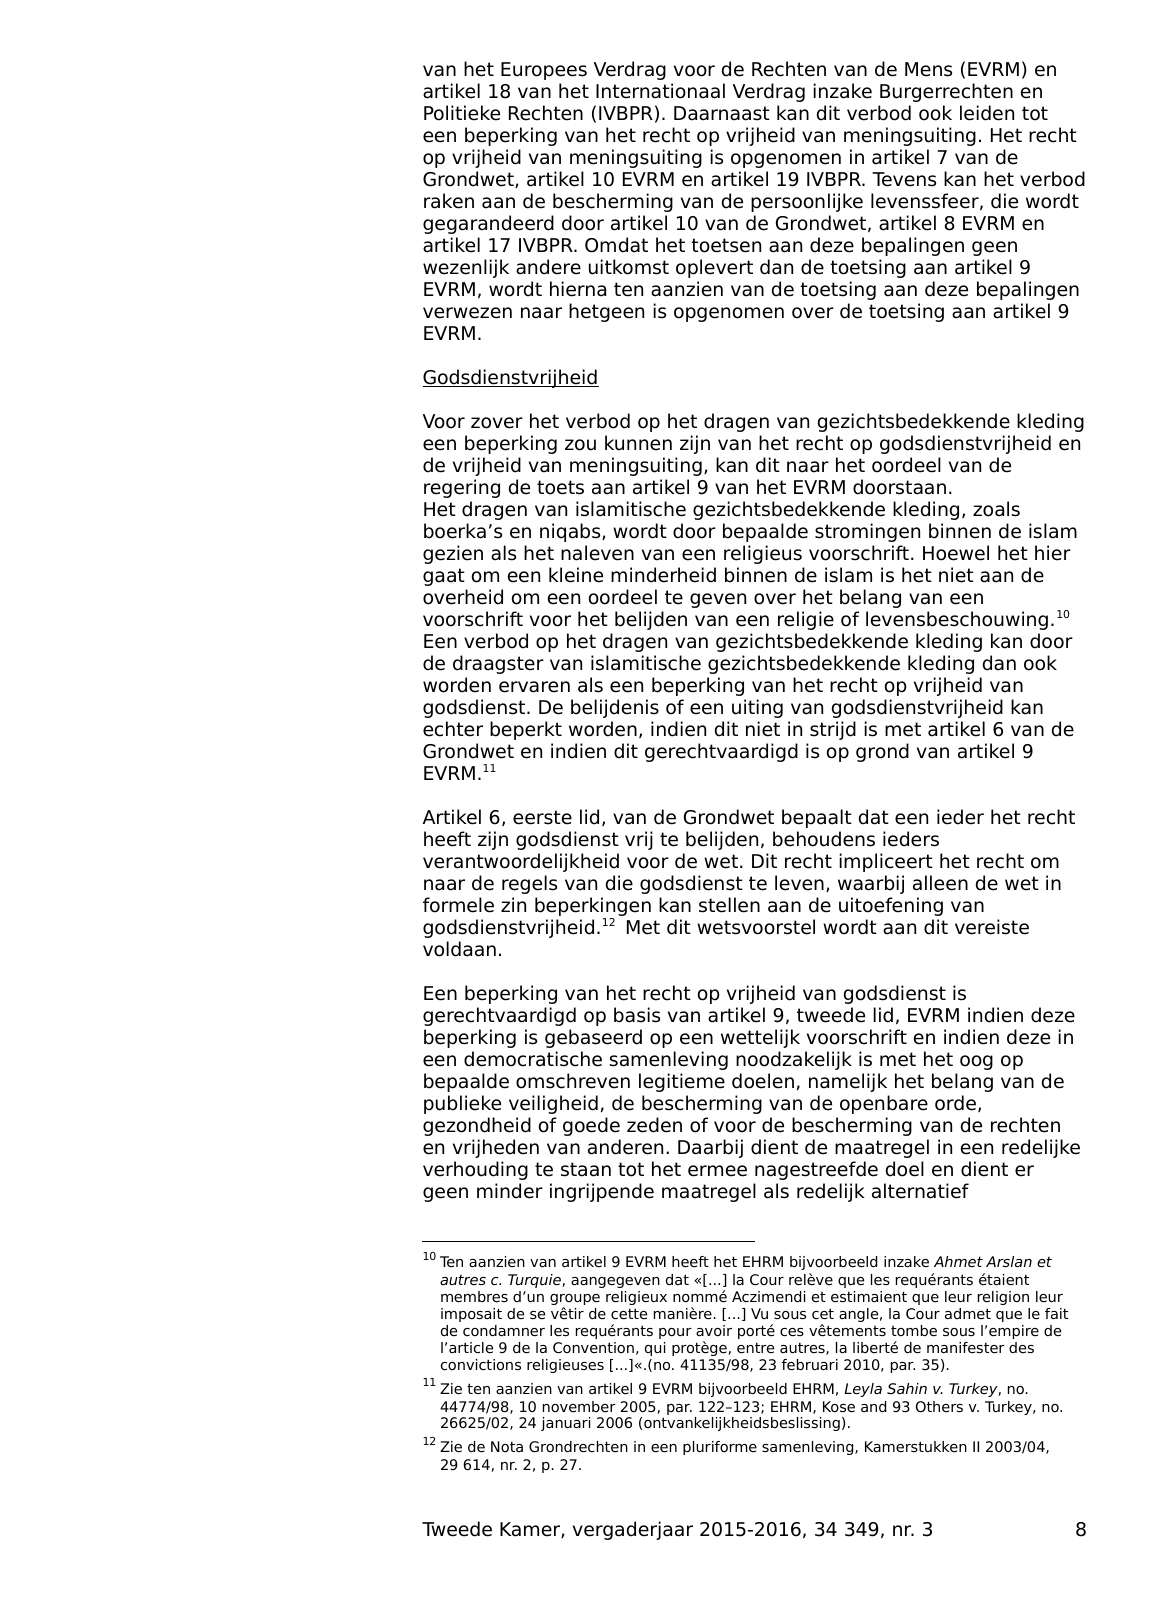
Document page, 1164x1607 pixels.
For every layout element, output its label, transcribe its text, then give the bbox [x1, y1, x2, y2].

text Artikel 6, eerste lid, van de Grondwet bepaalt dat een ieder het recht heeft zijn godsdienst vrij te belijden, behoudens ieders verantwoordelijkheid voor de wet. Dit recht impliceert het recht om naar de regels van die godsdienst te leven, waarbij alleen de wet in formele zin beperkingen kan stellen aan de uitoefening van godsdienstvrijheid. Met dit wetsvoorstel wordt aan dit vereiste voldaan. [422, 807, 1087, 961]
text Het dragen van islamitische gezichtsbedekkende kleding, zoals boerka’s en niqabs, wordt door bepaalde stromingen binnen de islam gezien als het naleven van een religieus voorschrift. Hoewel het hier gaat om een kleine minderheid binnen de islam is het niet aan de overheid om een oordeel te geven over het belang van een voorschrift voor het belijden van een religie of levensbeschouwing. Een verbod op het dragen van gezichtsbedekkende kleding kan door de draagster van islamitische gezichtsbedekkende kleding dan ook worden ervaren als een beperking van het recht op vrijheid van godsdienst. De belijdenis of een uiting van godsdienstvrijheid kan echter beperkt worden, indien dit niet in strijd is met artikel 6 van de Grondwet en indien dit gerechtvaardigd is op grond van artikel 9 EVRM. [422, 499, 1087, 785]
subtitle Godsdienstvrijheid [422, 367, 1087, 389]
text Zie ten aanzien van artikel 9 EVRM bijvoorbeeld EHRM, Leyla Sahin v. Turkey, no. 44774/98, 10 november 2005, par. 122–123; EHRM, Kose and 93 Others v. Turkey, no. 26625/02, 24 januari 2006 (ontvankelijkheidsbeslissing). [422, 1377, 1087, 1432]
text van het Europees Verdrag voor de Rechten van de Mens (EVRM) en artikel 18 van het Internationaal Verdrag inzake Burgerrechten en Politieke Rechten (IVBPR). Daarnaast kan dit verbod ook leiden tot een beperking van het recht op vrijheid van meningsuiting. Het recht op vrijheid van meningsuiting is opgenomen in artikel 7 van de Grondwet, artikel 10 EVRM en artikel 19 IVBPR. Tevens kan het verbod raken aan de bescherming van de persoonlijke levenssfeer, die wordt gegarandeerd door artikel 10 van de Grondwet, artikel 8 EVRM en artikel 17 IVBPR. Omdat het toetsen aan deze bepalingen geen wezenlijk andere uitkomst oplevert dan de toetsing aan artikel 9 EVRM, wordt hierna ten aanzien van de toetsing aan deze bepalingen verwezen naar hetgeen is opgenomen over de toetsing aan artikel 9 EVRM. [422, 59, 1087, 345]
text Een beperking van het recht op vrijheid van godsdienst is gerechtvaardigd op basis van artikel 9, tweede lid, EVRM indien deze beperking is gebaseerd op een wettelijk voorschrift en indien deze in een democratische samenleving noodzakelijk is met het oog op bepaalde omschreven legitieme doelen, namelijk het belang van de publieke veiligheid, de bescherming van de openbare orde, gezondheid of goede zeden of voor de bescherming van de rechten en vrijheden van anderen. Daarbij dient de maatregel in een redelijke verhouding te staan tot het ermee nagestreefde doel en dient er geen minder ingrijpende maatregel als redelijk alternatief [422, 983, 1087, 1203]
text Voor zover het verbod op het dragen van gezichtsbedekkende kleding een beperking zou kunnen zijn van het recht op godsdienstvrijheid en de vrijheid van meningsuiting, kan dit naar het oordeel van de regering de toets aan artikel 9 van het EVRM doorstaan. [422, 411, 1087, 499]
text Zie de Nota Grondrechten in een pluriforme samenleving, Kamerstukken II 2003/04, 29 614, nr. 2, p. 27. [422, 1435, 1087, 1474]
text Ten aanzien van artikel 9 EVRM heeft het EHRM bijvoorbeeld inzake Ahmet Arslan et autres c. Turquie, aangegeven dat «[...] la Cour relève que les requérants étaient membres d’un groupe religieux nommé Aczimendi et estimaient que leur religion leur imposait de se vêtir de cette manière. [...] Vu sous cet angle, la Cour admet que le fait de condamner les requérants pour avoir porté ces vêtements tombe sous l’empire de l’article 9 de la Convention, qui protège, entre autres, la liberté de manifester des convictions religieuses [...]«.(no. 41135/98, 23 februari 2010, par. 35). [422, 1250, 1087, 1374]
